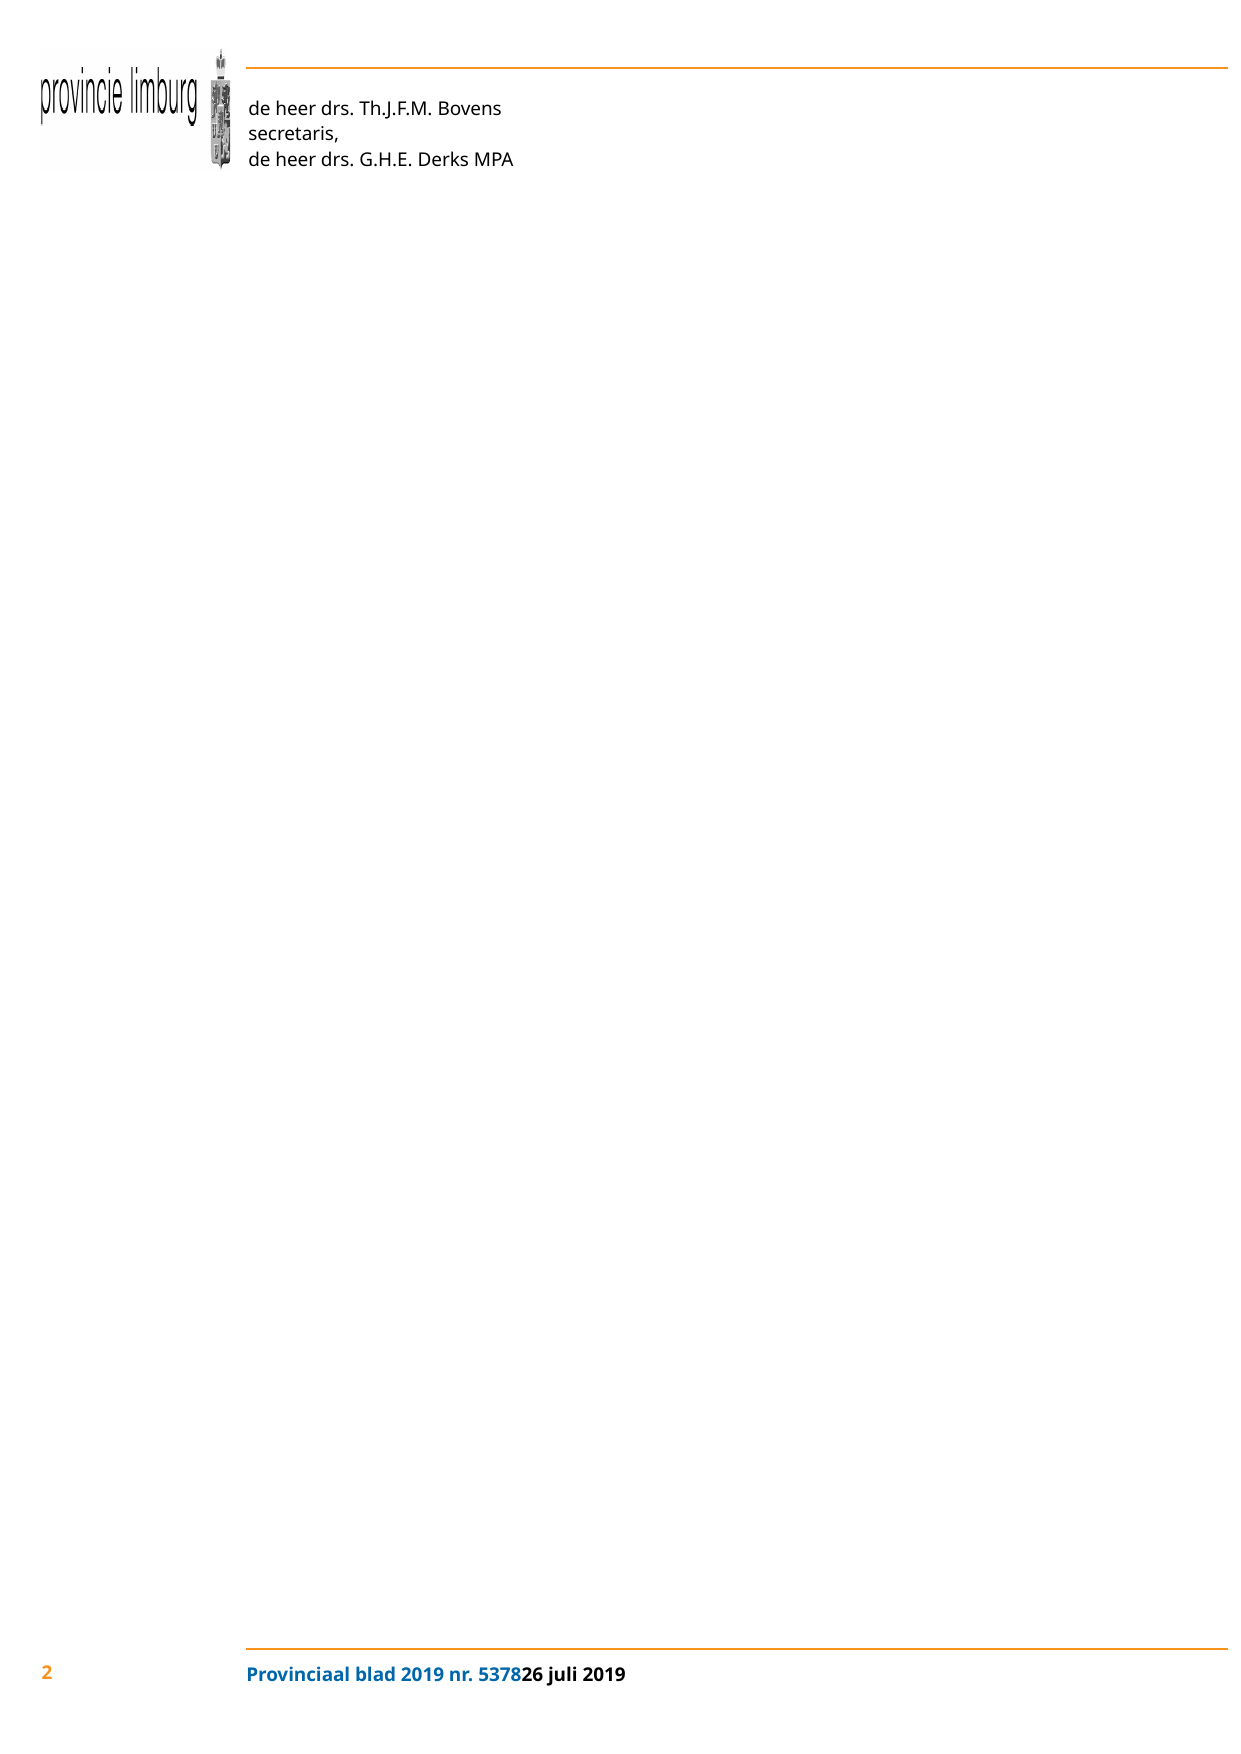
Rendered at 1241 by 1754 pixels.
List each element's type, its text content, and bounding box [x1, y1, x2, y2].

text secretaris, [248, 121, 1152, 146]
picture [41, 47, 231, 172]
text de heer drs. G.H.E. Derks MPA [248, 146, 1152, 172]
text de heer drs. Th.J.F.M. Bovens [248, 95, 1152, 121]
